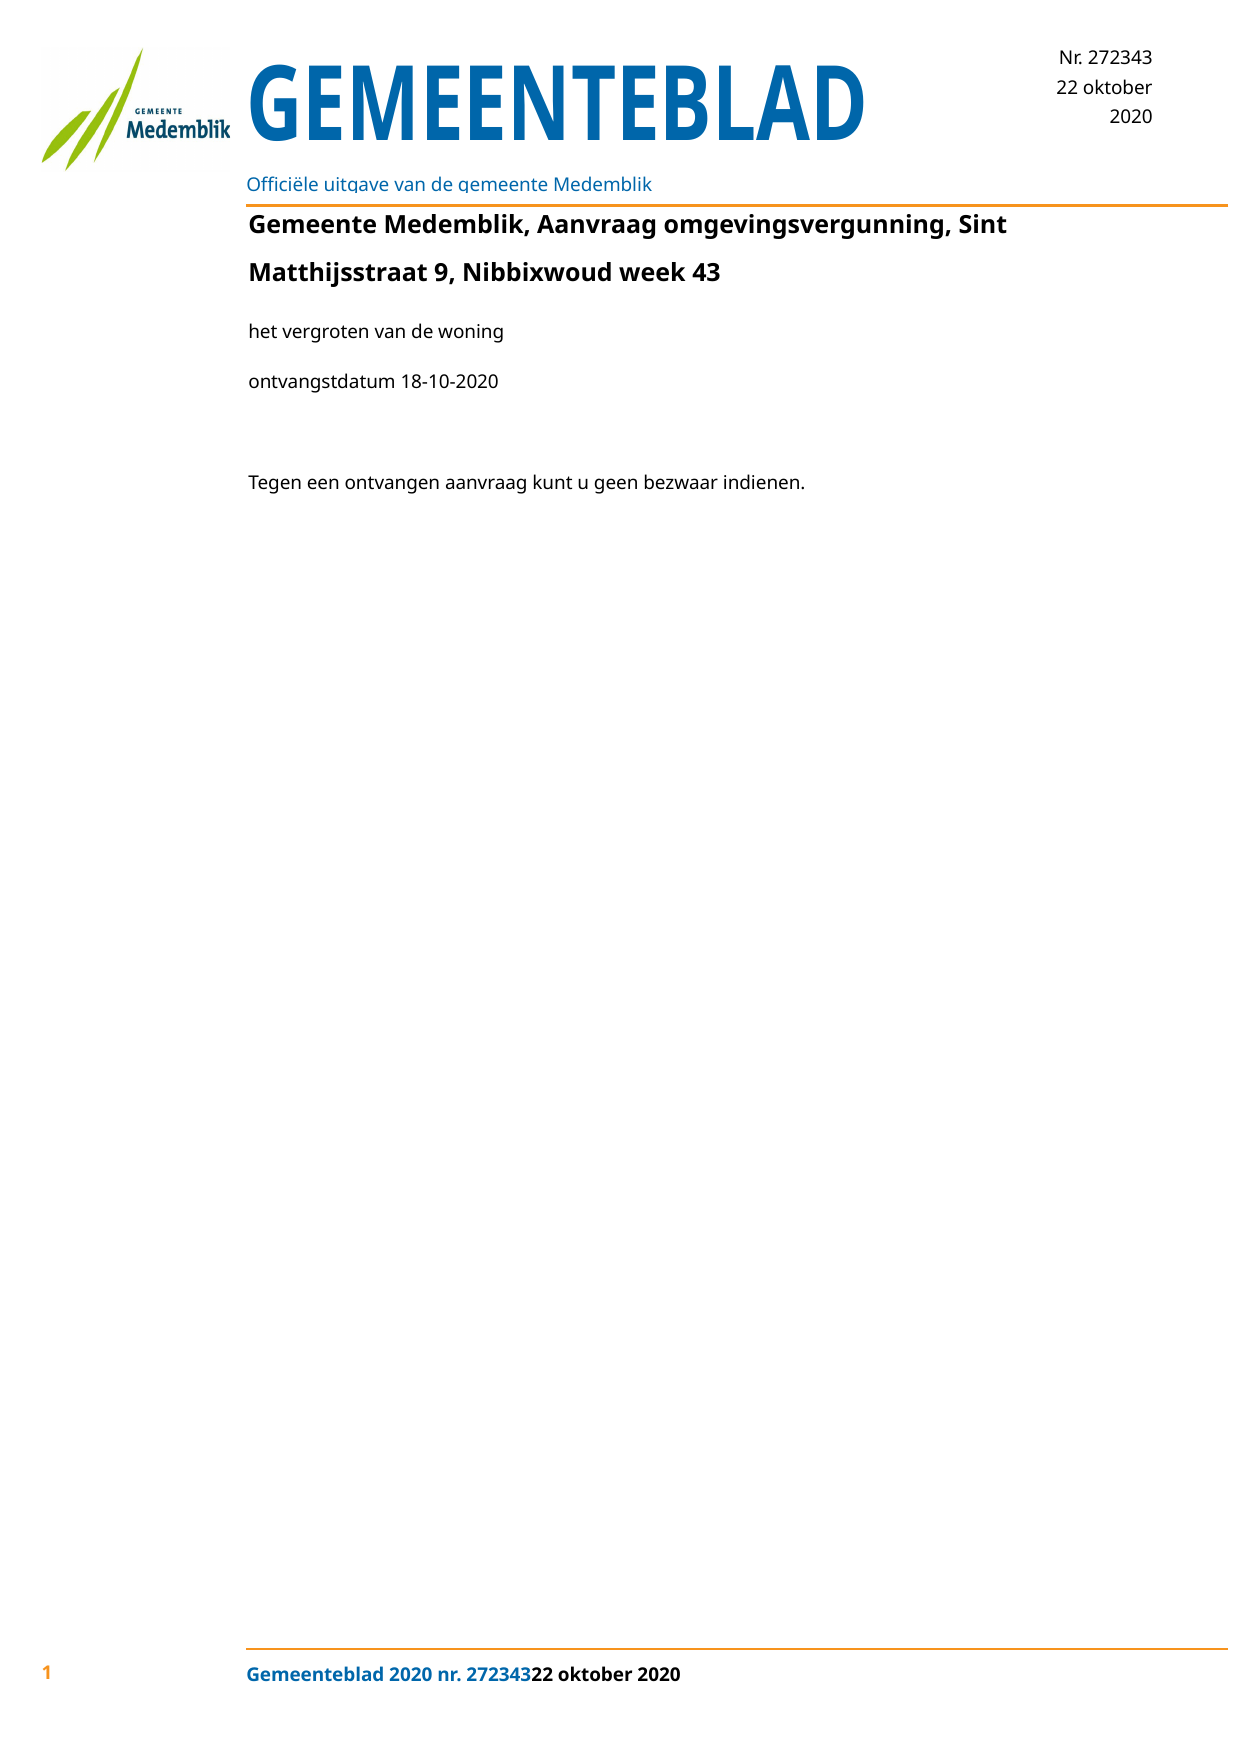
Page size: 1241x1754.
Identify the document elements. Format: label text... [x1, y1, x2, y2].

text Gemeente Medemblik, Aanvraag omgevingsvergunning, Sint Matthijsstraat 9, Nibbixwoud week 43 [248, 207, 1152, 288]
text ontvangstdatum 18-10-2020 [248, 368, 1152, 394]
picture [41, 47, 231, 172]
text Tegen een ontvangen aanvraag kunt u geen bezwaar indienen. [248, 469, 1152, 495]
text het vergroten van de woning [248, 318, 1152, 344]
